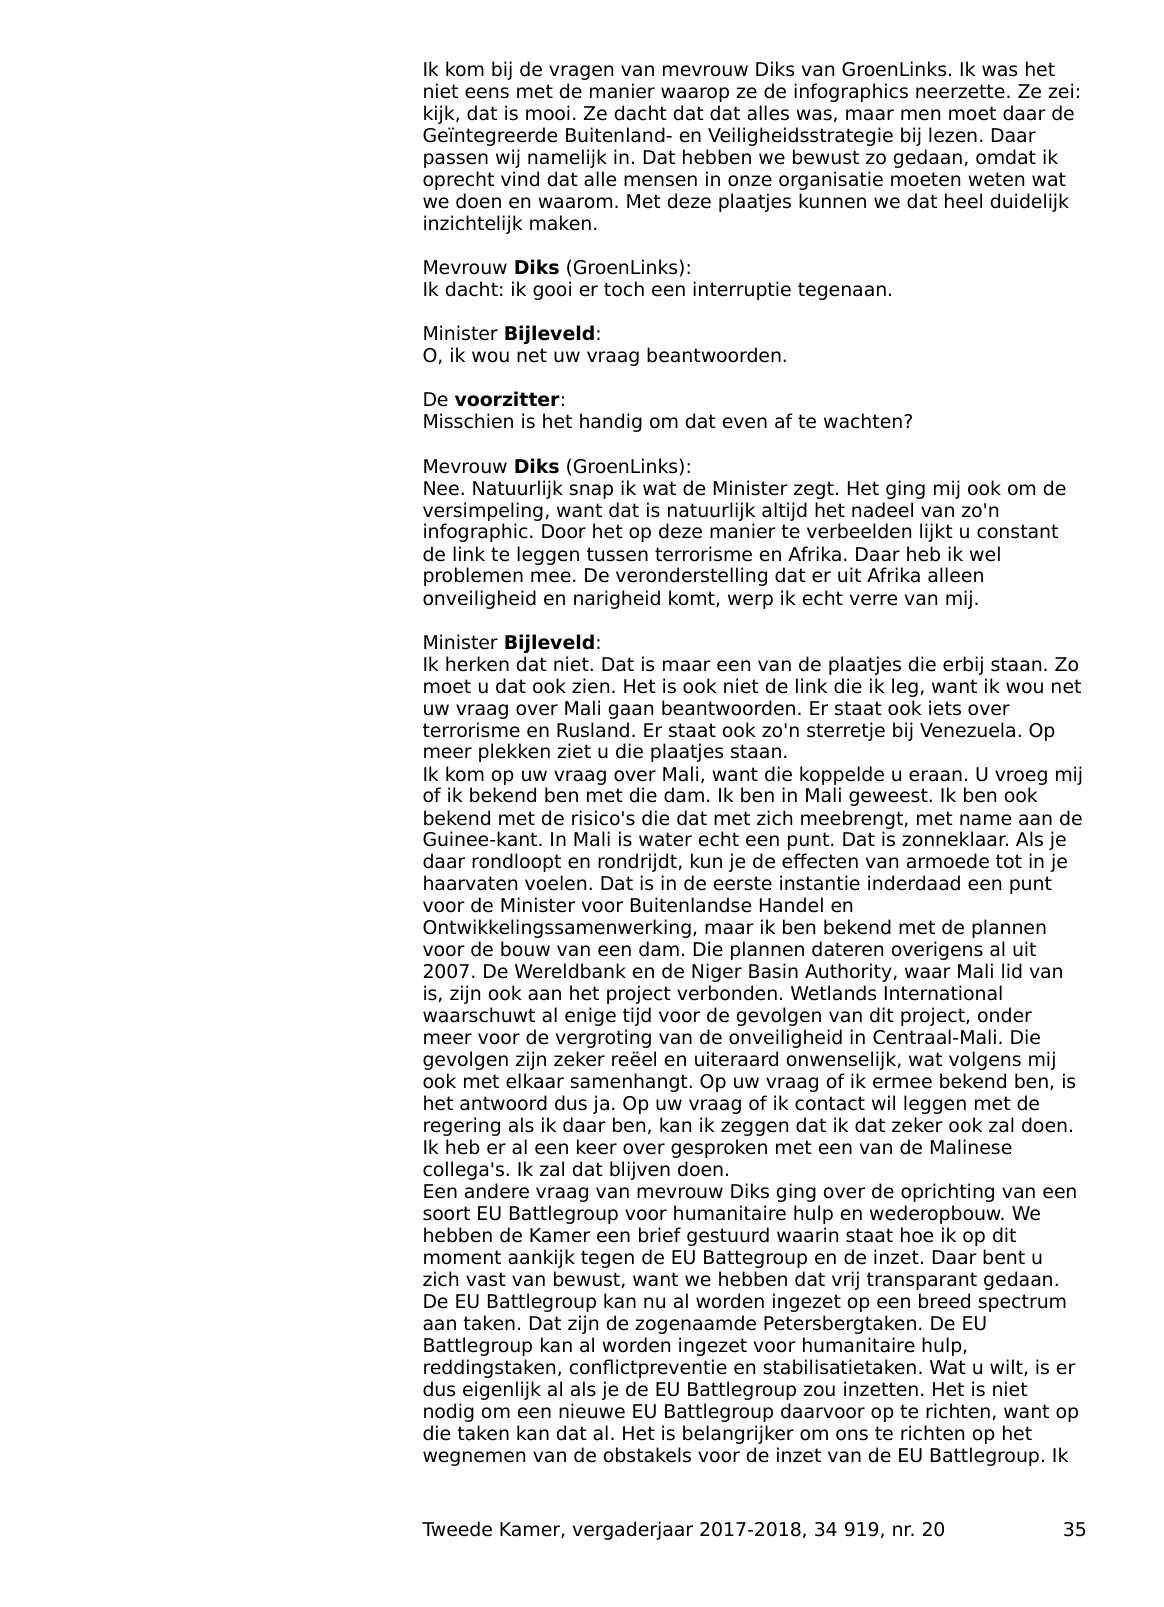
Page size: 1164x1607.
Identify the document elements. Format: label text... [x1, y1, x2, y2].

text Een andere vraag van mevrouw Diks ging over de oprichting van een soort EU Battlegroup voor humanitaire hulp en wederopbouw. We hebben de Kamer een brief gestuurd waarin staat hoe ik op dit moment aankijk tegen de EU Battegroup en de inzet. Daar bent u zich vast van bewust, want we hebben dat vrij transparant gedaan. De EU Battlegroup kan nu al worden ingezet op een breed spectrum aan taken. Dat zijn de zogenaamde Petersbergtaken. De EU Battlegroup kan al worden ingezet voor humanitaire hulp, reddingstaken, conflictpreventie en stabilisatietaken. Wat u wilt, is er dus eigenlijk al als je de EU Battlegroup zou inzetten. Het is niet nodig om een nieuwe EU Battlegroup daarvoor op te richten, want op die taken kan dat al. Het is belangrijker om ons te richten op het wegnemen van de obstakels voor de inzet van de EU Battlegroup. Ik [422, 1181, 1087, 1467]
text Ik herken dat niet. Dat is maar een van de plaatjes die erbij staan. Zo moet u dat ook zien. Het is ook niet de link die ik leg, want ik wou net uw vraag over Mali gaan beantwoorden. Er staat ook iets over terrorisme en Rusland. Er staat ook zo'n sterretje bij Venezuela. Op meer plekken ziet u die plaatjes staan. [422, 653, 1087, 763]
text Mevrouw Diks (GroenLinks): [422, 257, 1087, 279]
text Minister Bijleveld: [422, 632, 1087, 653]
text O, ik wou net uw vraag beantwoorden. [422, 345, 1087, 367]
text Ik kom bij de vragen van mevrouw Diks van GroenLinks. Ik was het niet eens met de manier waarop ze de infographics neerzette. Ze zei: kijk, dat is mooi. Ze dacht dat dat alles was, maar men moet daar de Geïntegreerde Buitenland- en Veiligheidsstrategie bij lezen. Daar passen wij namelijk in. Dat hebben we bewust zo gedaan, omdat ik oprecht vind dat alle mensen in onze organisatie moeten weten wat we doen en waarom. Met deze plaatjes kunnen we dat heel duidelijk inzichtelijk maken. [422, 59, 1087, 235]
text Mevrouw Diks (GroenLinks): [422, 456, 1087, 477]
text Ik kom op uw vraag over Mali, want die koppelde u eraan. U vroeg mij of ik bekend ben met die dam. Ik ben in Mali geweest. Ik ben ook bekend met de risico's die dat met zich meebrengt, met name aan de Guinee-kant. In Mali is water echt een punt. Dat is zonneklaar. Als je daar rondloopt en rondrijdt, kun je de effecten van armoede tot in je haarvaten voelen. Dat is in de eerste instantie inderdaad een punt voor de Minister voor Buitenlandse Handel en Ontwikkelingssamenwerking, maar ik ben bekend met de plannen voor de bouw van een dam. Die plannen dateren overigens al uit 2007. De Wereldbank en de Niger Basin Authority, waar Mali lid van is, zijn ook aan het project verbonden. Wetlands International waarschuwt al enige tijd voor de gevolgen van dit project, onder meer voor de vergroting van de onveiligheid in Centraal-Mali. Die gevolgen zijn zeker reëel en uiteraard onwenselijk, wat volgens mij ook met elkaar samenhangt. Op uw vraag of ik ermee bekend ben, is het antwoord dus ja. Op uw vraag of ik contact wil leggen met de regering als ik daar ben, kan ik zeggen dat ik dat zeker ook zal doen. Ik heb er al een keer over gesproken met een van de Malinese collega's. Ik zal dat blijven doen. [422, 763, 1087, 1181]
text Nee. Natuurlijk snap ik wat de Minister zegt. Het ging mij ook om de versimpeling, want dat is natuurlijk altijd het nadeel van zo'n infographic. Door het op deze manier te verbeelden lijkt u constant de link te leggen tussen terrorisme en Afrika. Daar heb ik wel problemen mee. De veronderstelling dat er uit Afrika alleen onveiligheid en narigheid komt, werp ik echt verre van mij. [422, 477, 1087, 609]
text Misschien is het handig om dat even af te wachten? [422, 411, 1087, 433]
text Ik dacht: ik gooi er toch een interruptie tegenaan. [422, 279, 1087, 301]
text Minister Bijleveld: [422, 323, 1087, 345]
text De voorzitter: [422, 389, 1087, 411]
